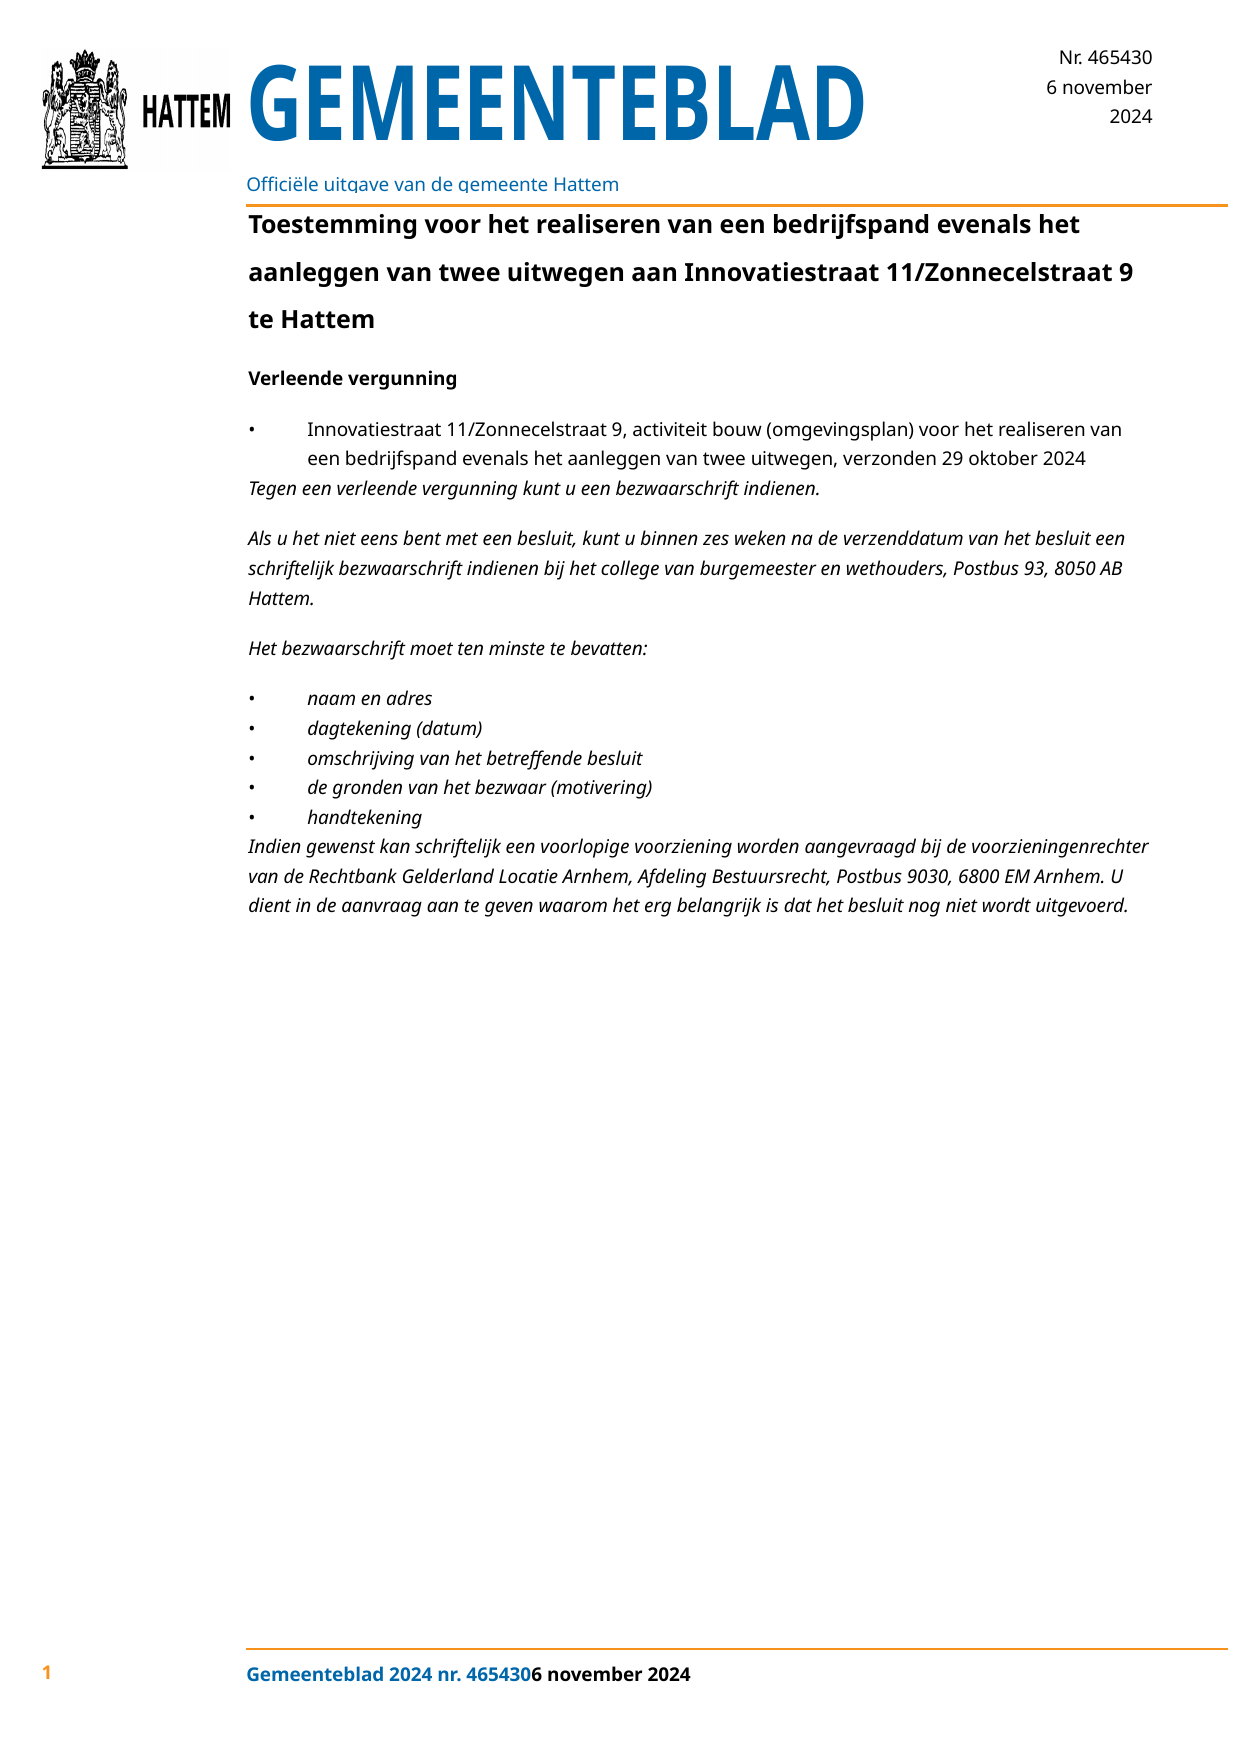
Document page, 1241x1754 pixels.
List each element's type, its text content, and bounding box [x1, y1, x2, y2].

list dagtekening (datum) [248, 715, 1152, 741]
text Tegen een verleende vergunning kunt u een bezwaarschrift indienen. [248, 475, 1152, 501]
list de gronden van het bezwaar (motivering) [248, 774, 1152, 800]
text Het bezwaarschrift moet ten minste te bevatten: [248, 635, 1152, 661]
text Indien gewenst kan schriftelijk een voorlopige voorziening worden aangevraagd bij de voorzieningenrechter van de Rechtbank Gelderland Locatie Arnhem, Afdeling Bestuursrecht, Postbus 9030, 6800 EM Arnhem. U dient in de aanvraag aan te geven waarom het erg belangrijk is dat het besluit nog niet wordt uitgevoerd. [248, 833, 1152, 918]
list handtekening [248, 804, 1152, 829]
text Toestemming voor het realiseren van een bedrijfspand evenals het aanleggen van twee uitwegen aan Innovatiestraat 11/Zonnecelstraat 9 te Hattem [248, 207, 1152, 336]
list Innovatiestraat 11/Zonnecelstraat 9, activiteit bouw (omgevingsplan) voor het realiseren van een bedrijfspand evenals het aanleggen van twee uitwegen, verzonden 29 oktober 2024 [248, 416, 1152, 471]
list naam en adres [248, 686, 1152, 711]
text Als u het niet eens bent met een besluit, kunt u binnen zes weken na de verzenddatum van het besluit een schriftelijk bezwaarschrift indienen bij het college van burgemeester en wethouders, Postbus 93, 8050 AB Hattem. [248, 526, 1152, 610]
text Verleende vergunning [248, 366, 1152, 391]
picture [41, 47, 231, 172]
list omschrijving van het betreffende besluit [248, 745, 1152, 770]
